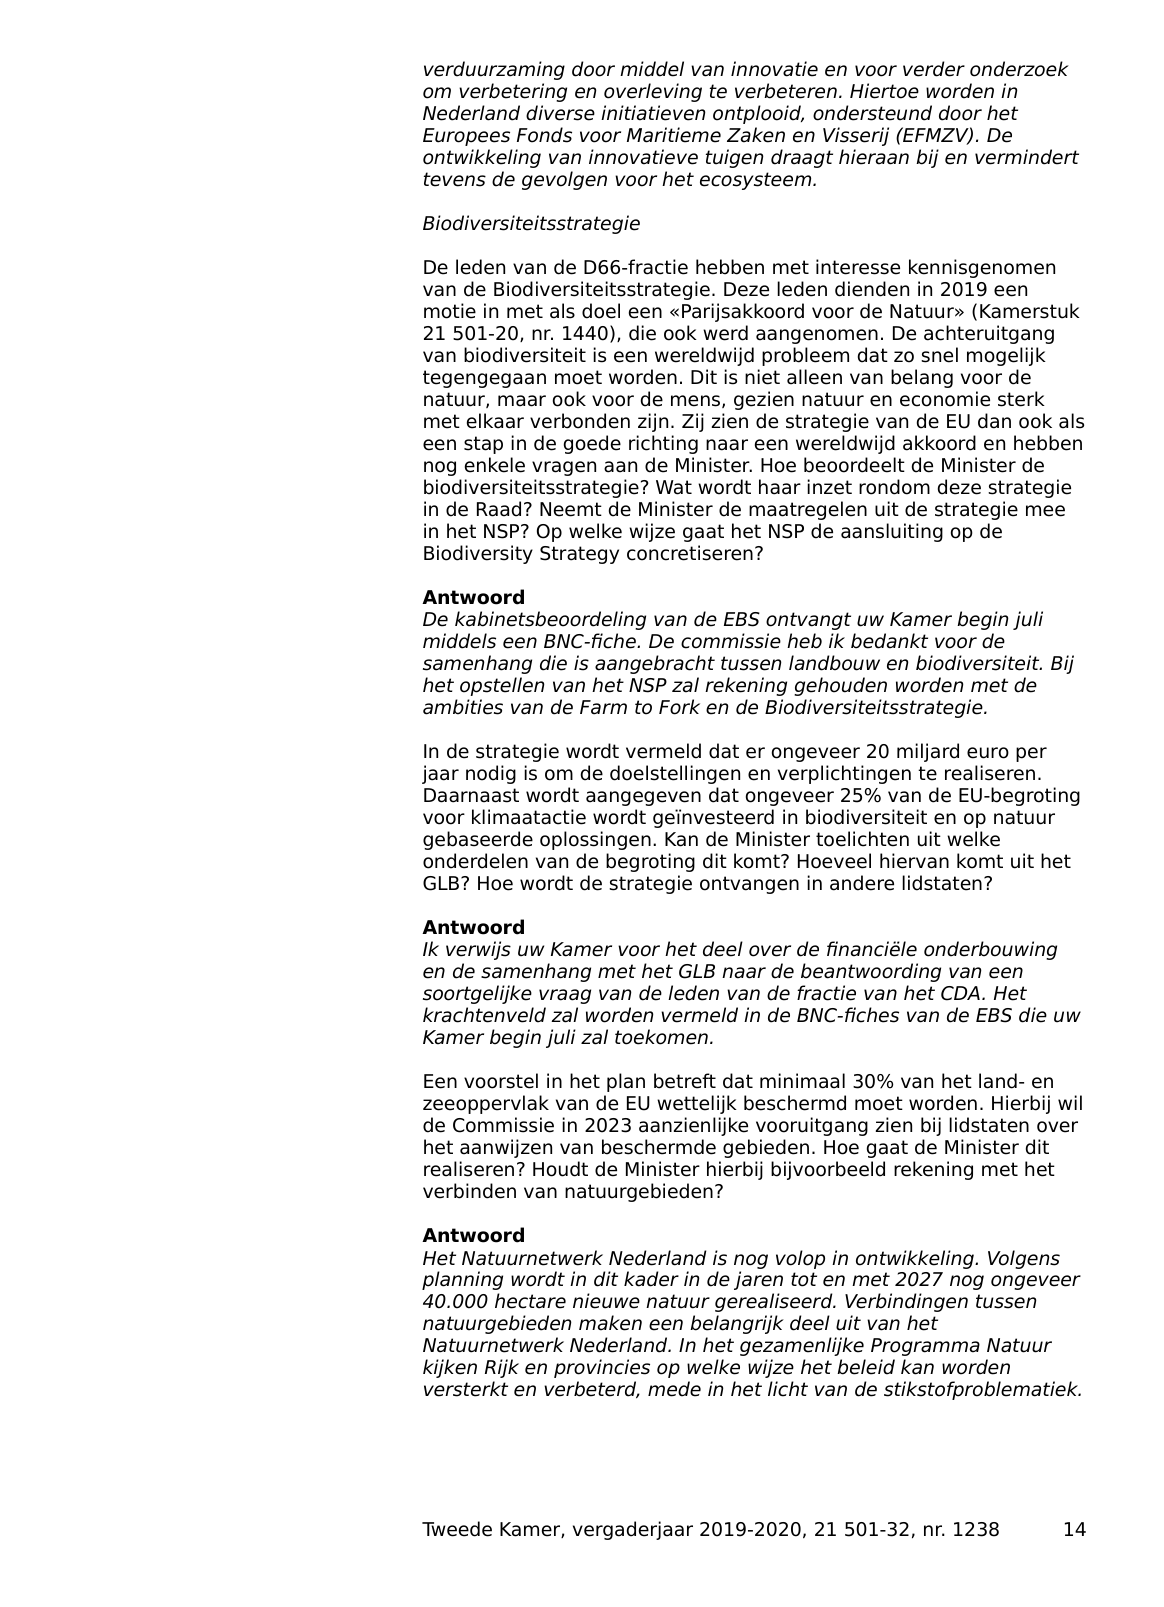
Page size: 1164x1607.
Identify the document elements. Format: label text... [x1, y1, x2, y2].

text Een voorstel in het plan betreft dat minimaal 30% van het land- en zeeoppervlak van de EU wettelijk beschermd moet worden. Hierbij wil de Commissie in 2023 aanzienlijke vooruitgang zien bij lidstaten over het aanwijzen van beschermde gebieden. Hoe gaat de Minister dit realiseren? Houdt de Minister hierbij bijvoorbeeld rekening met het verbinden van natuurgebieden? [422, 1071, 1087, 1203]
text Het Natuurnetwerk Nederland is nog volop in ontwikkeling. Volgens planning wordt in dit kader in de jaren tot en met 2027 nog ongeveer 40.000 hectare nieuwe natuur gerealiseerd. Verbindingen tussen natuurgebieden maken een belangrijk deel uit van het Natuurnetwerk Nederland. In het gezamenlijke Programma Natuur kijken Rijk en provincies op welke wijze het beleid kan worden versterkt en verbeterd, mede in het licht van de stikstofproblematiek. [422, 1247, 1087, 1401]
text verduurzaming door middel van innovatie en voor verder onderzoek om verbetering en overleving te verbeteren. Hiertoe worden in Nederland diverse initiatieven ontplooid, ondersteund door het Europees Fonds voor Maritieme Zaken en Visserij (EFMZV). De ontwikkeling van innovatieve tuigen draagt hieraan bij en vermindert tevens de gevolgen voor het ecosysteem. [422, 59, 1087, 191]
text Antwoord [422, 587, 1087, 609]
text Antwoord [422, 1225, 1087, 1247]
text In de strategie wordt vermeld dat er ongeveer 20 miljard euro per jaar nodig is om de doelstellingen en verplichtingen te realiseren. Daarnaast wordt aangegeven dat ongeveer 25% van de EU-begroting voor klimaatactie wordt geïnvesteerd in biodiversiteit en op natuur gebaseerde oplossingen. Kan de Minister toelichten uit welke onderdelen van de begroting dit komt? Hoeveel hiervan komt uit het GLB? Hoe wordt de strategie ontvangen in andere lidstaten? [422, 741, 1087, 895]
text Antwoord [422, 917, 1087, 939]
subtitle Biodiversiteitsstrategie [422, 213, 1087, 235]
text De leden van de D66-fractie hebben met interesse kennisgenomen van de Biodiversiteitsstrategie. Deze leden dienden in 2019 een motie in met als doel een «Parijsakkoord voor de Natuur» (Kamerstuk 21 501-20, nr. 1440), die ook werd aangenomen. De achteruitgang van biodiversiteit is een wereldwijd probleem dat zo snel mogelijk tegengegaan moet worden. Dit is niet alleen van belang voor de natuur, maar ook voor de mens, gezien natuur en economie sterk met elkaar verbonden zijn. Zij zien de strategie van de EU dan ook als een stap in de goede richting naar een wereldwijd akkoord en hebben nog enkele vragen aan de Minister. Hoe beoordeelt de Minister de biodiversiteitsstrategie? Wat wordt haar inzet rondom deze strategie in de Raad? Neemt de Minister de maatregelen uit de strategie mee in het NSP? Op welke wijze gaat het NSP de aansluiting op de Biodiversity Strategy concretiseren? [422, 257, 1087, 565]
text De kabinetsbeoordeling van de EBS ontvangt uw Kamer begin juli middels een BNC-fiche. De commissie heb ik bedankt voor de samenhang die is aangebracht tussen landbouw en biodiversiteit. Bij het opstellen van het NSP zal rekening gehouden worden met de ambities van de Farm to Fork en de Biodiversiteitsstrategie. [422, 609, 1087, 719]
text Ik verwijs uw Kamer voor het deel over de financiële onderbouwing en de samenhang met het GLB naar de beantwoording van een soortgelijke vraag van de leden van de fractie van het CDA. Het krachtenveld zal worden vermeld in de BNC-fiches van de EBS die uw Kamer begin juli zal toekomen. [422, 939, 1087, 1049]
